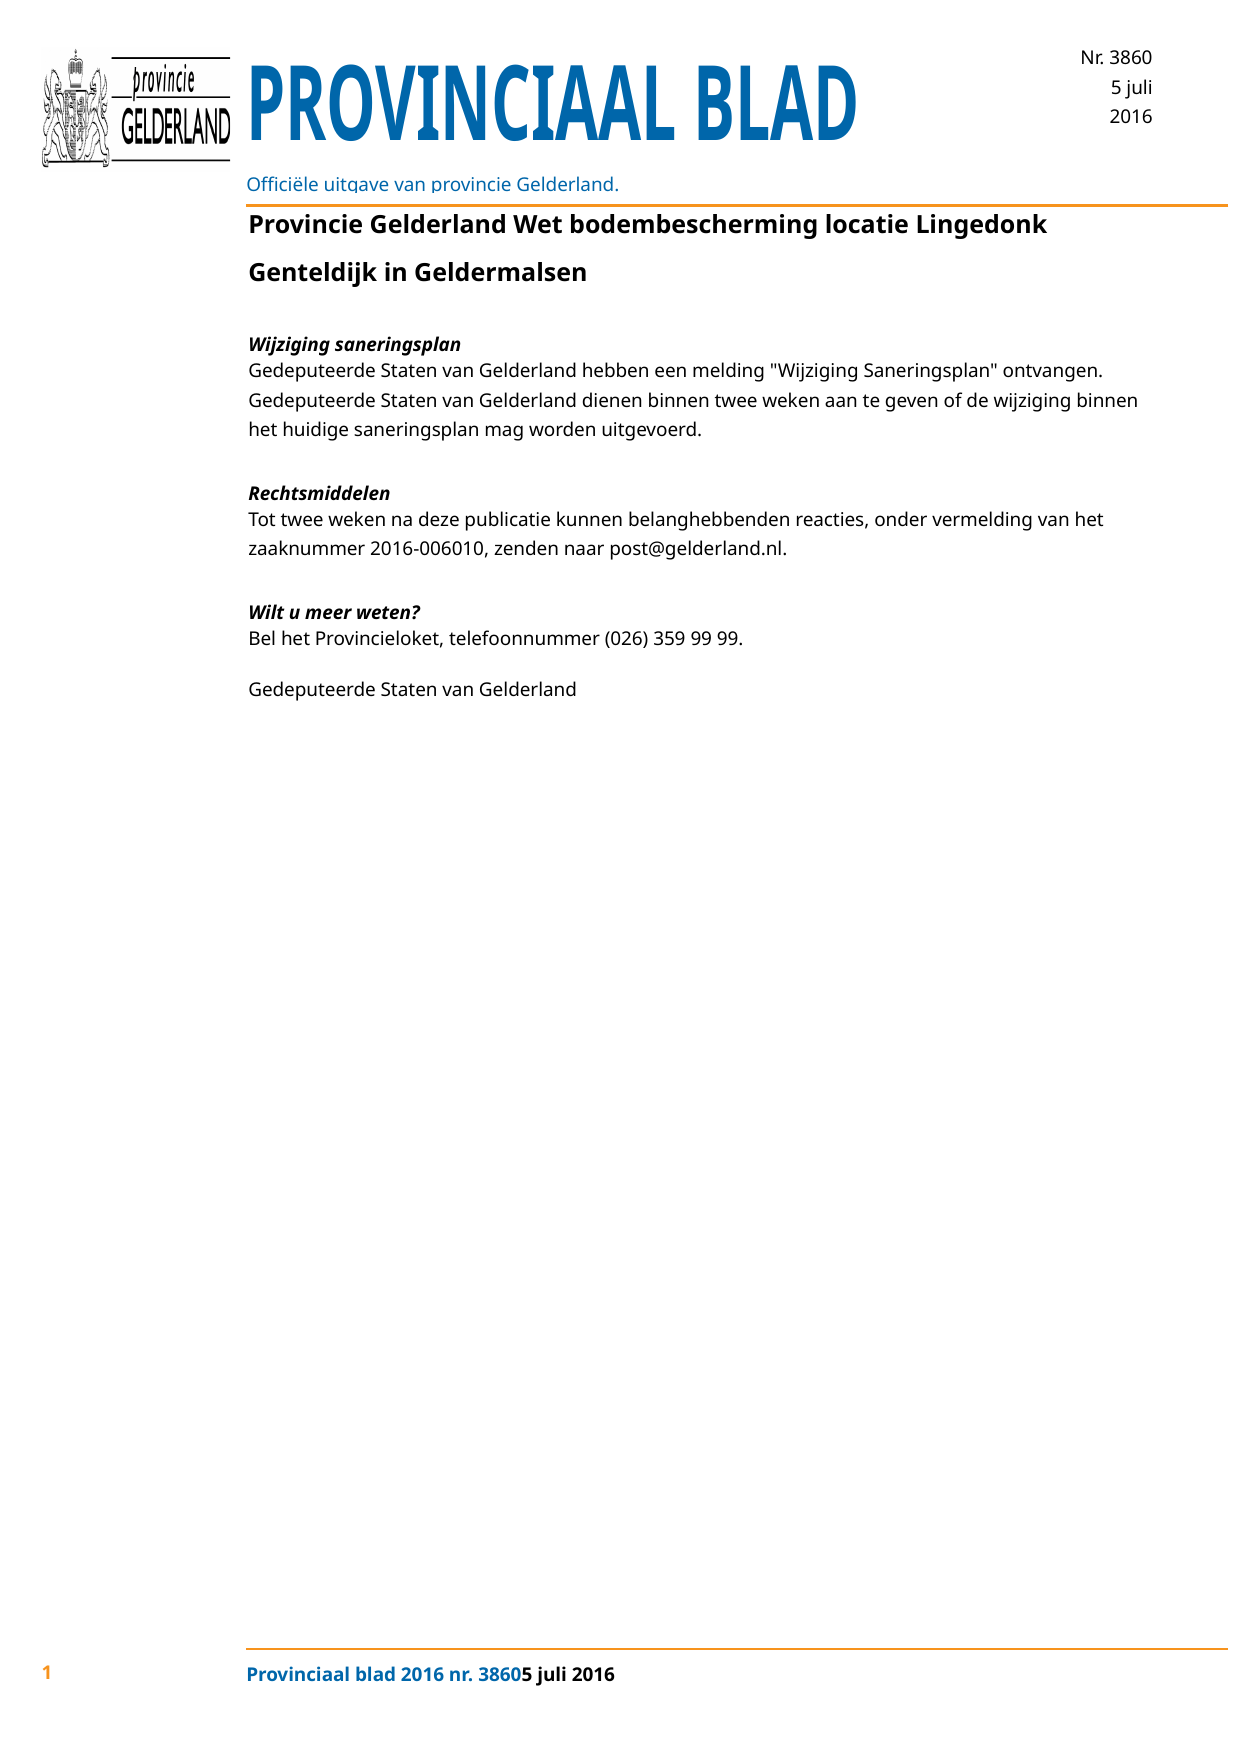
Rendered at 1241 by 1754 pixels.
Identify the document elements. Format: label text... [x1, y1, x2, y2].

text Bel het Provincieloket, telefoonnummer (026) 359 99 99. [248, 625, 1152, 651]
text Tot twee weken na deze publicatie kunnen belanghebbenden reacties, onder vermelding van het zaaknummer 2016-006010, zenden naar post@gelderland.nl. [248, 506, 1152, 561]
text Wijziging saneringsplan [248, 331, 1152, 357]
text Wilt u meer weten? [248, 599, 1152, 625]
text Provincie Gelderland Wet bodembescherming locatie Lingedonk Genteldijk in Geldermalsen [248, 207, 1152, 288]
text Rechtsmiddelen [248, 480, 1152, 506]
picture [41, 47, 231, 172]
text Gedeputeerde Staten van Gelderland [248, 676, 1152, 701]
text Gedeputeerde Staten van Gelderland hebben een melding "Wijziging Saneringsplan" ontvangen. Gedeputeerde Staten van Gelderland dienen binnen twee weken aan te geven of de wijziging binnen het huidige saneringsplan mag worden uitgevoerd. [248, 357, 1152, 442]
